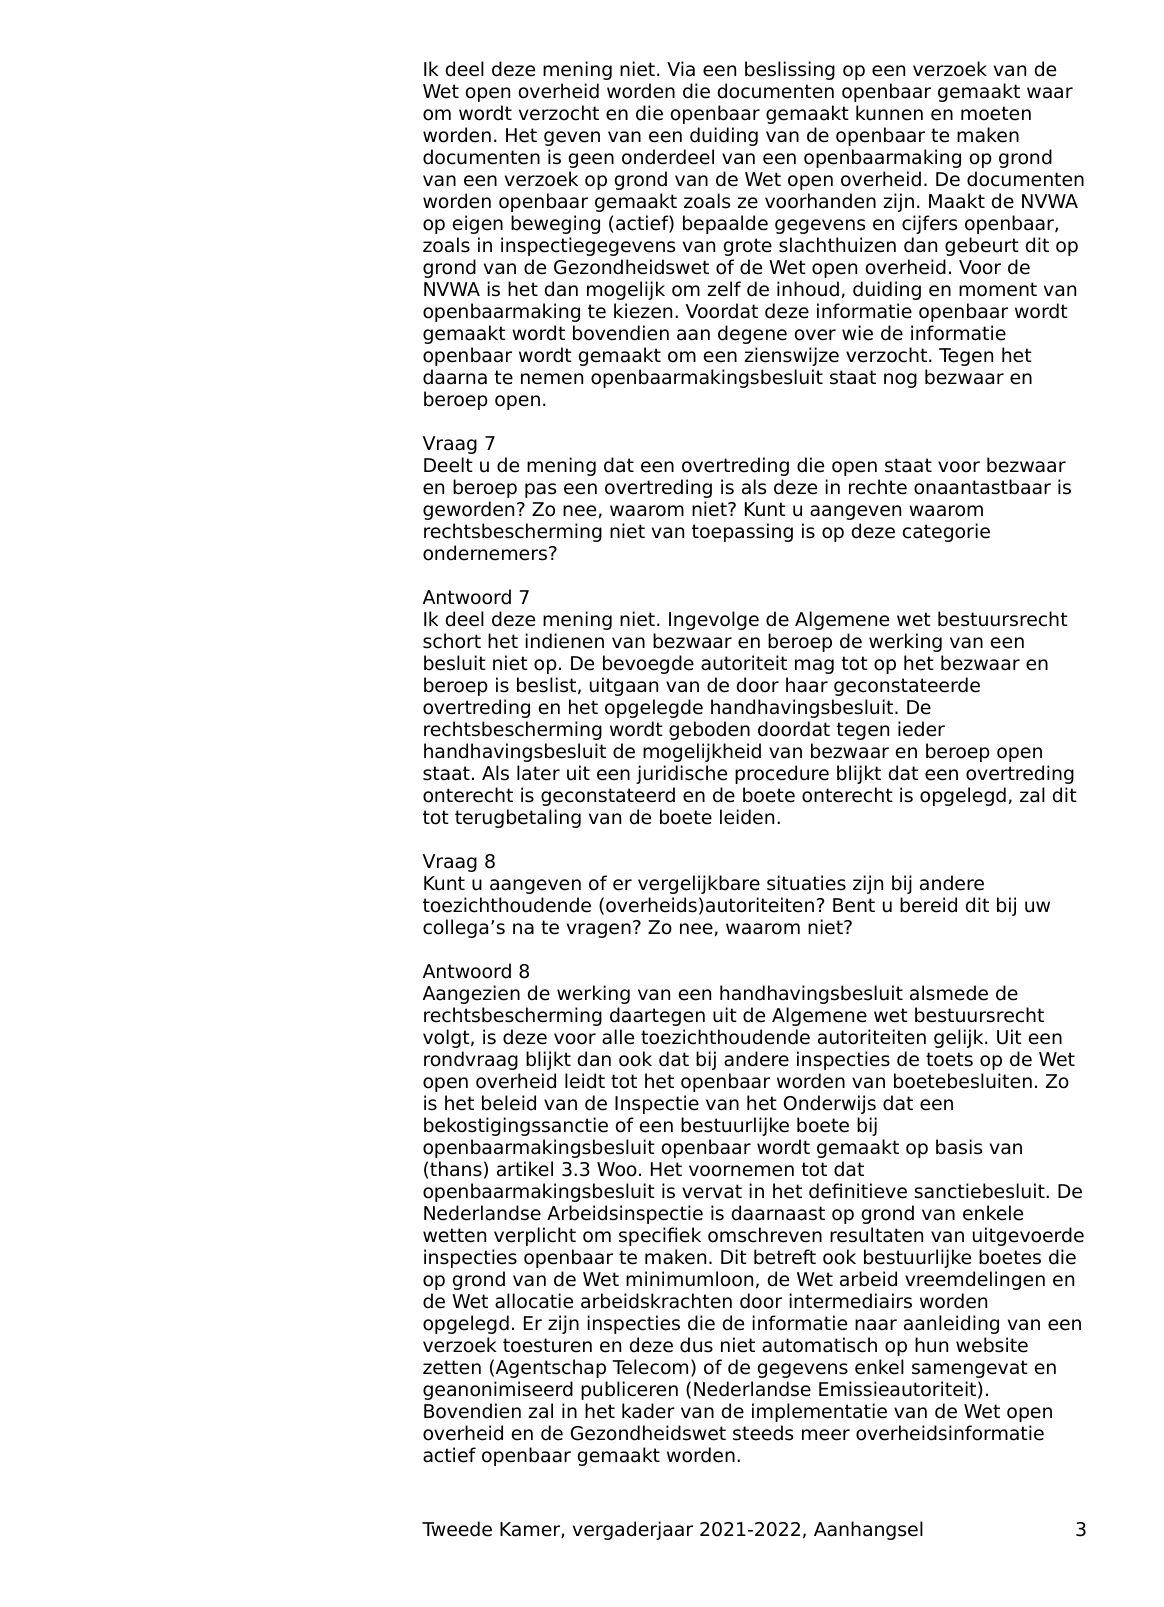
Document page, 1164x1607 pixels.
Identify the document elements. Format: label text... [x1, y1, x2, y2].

text Aangezien de werking van een handhavingsbesluit alsmede de rechtsbescherming daartegen uit de Algemene wet bestuursrecht volgt, is deze voor alle toezichthoudende autoriteiten gelijk. Uit een rondvraag blijkt dan ook dat bij andere inspecties de toets op de Wet open overheid leidt tot het openbaar worden van boetebesluiten. Zo is het beleid van de Inspectie van het Onderwijs dat een bekostigingssanctie of een bestuurlijke boete bij openbaarmakingsbesluit openbaar wordt gemaakt op basis van (thans) artikel 3.3 Woo. Het voornemen tot dat openbaarmakingsbesluit is vervat in het definitieve sanctiebesluit. De Nederlandse Arbeidsinspectie is daarnaast op grond van enkele wetten verplicht om specifiek omschreven resultaten van uitgevoerde inspecties openbaar te maken. Dit betreft ook bestuurlijke boetes die op grond van de Wet minimumloon, de Wet arbeid vreemdelingen en de Wet allocatie arbeidskrachten door intermediairs worden opgelegd. Er zijn inspecties die de informatie naar aanleiding van een verzoek toesturen en deze dus niet automatisch op hun website zetten (Agentschap Telecom) of de gegevens enkel samengevat en geanonimiseerd publiceren (Nederlandse Emissieautoriteit). Bovendien zal in het kader van de implementatie van de Wet open overheid en de Gezondheidswet steeds meer overheidsinformatie actief openbaar gemaakt worden. [422, 983, 1087, 1467]
text Deelt u de mening dat een overtreding die open staat voor bezwaar en beroep pas een overtreding is als deze in rechte onaantastbaar is geworden? Zo nee, waarom niet? Kunt u aangeven waarom rechtsbescherming niet van toepassing is op deze categorie ondernemers? [422, 455, 1087, 565]
text Kunt u aangeven of er vergelijkbare situaties zijn bij andere toezichthoudende (overheids)autoriteiten? Bent u bereid dit bij uw collega’s na te vragen? Zo nee, waarom niet? [422, 873, 1087, 939]
text Antwoord 7 [422, 587, 1087, 609]
text Antwoord 8 [422, 961, 1087, 983]
text Ik deel deze mening niet. Ingevolge de Algemene wet bestuursrecht schort het indienen van bezwaar en beroep de werking van een besluit niet op. De bevoegde autoriteit mag tot op het bezwaar en beroep is beslist, uitgaan van de door haar geconstateerde overtreding en het opgelegde handhavingsbesluit. De rechtsbescherming wordt geboden doordat tegen ieder handhavingsbesluit de mogelijkheid van bezwaar en beroep open staat. Als later uit een juridische procedure blijkt dat een overtreding onterecht is geconstateerd en de boete onterecht is opgelegd, zal dit tot terugbetaling van de boete leiden. [422, 609, 1087, 829]
text Vraag 8 [422, 851, 1087, 873]
text Vraag 7 [422, 433, 1087, 455]
text Ik deel deze mening niet. Via een beslissing op een verzoek van de Wet open overheid worden die documenten openbaar gemaakt waar om wordt verzocht en die openbaar gemaakt kunnen en moeten worden. Het geven van een duiding van de openbaar te maken documenten is geen onderdeel van een openbaarmaking op grond van een verzoek op grond van de Wet open overheid. De documenten worden openbaar gemaakt zoals ze voorhanden zijn. Maakt de NVWA op eigen beweging (actief) bepaalde gegevens en cijfers openbaar, zoals in inspectiegegevens van grote slachthuizen dan gebeurt dit op grond van de Gezondheidswet of de Wet open overheid. Voor de NVWA is het dan mogelijk om zelf de inhoud, duiding en moment van openbaarmaking te kiezen. Voordat deze informatie openbaar wordt gemaakt wordt bovendien aan degene over wie de informatie openbaar wordt gemaakt om een zienswijze verzocht. Tegen het daarna te nemen openbaarmakingsbesluit staat nog bezwaar en beroep open. [422, 59, 1087, 411]
